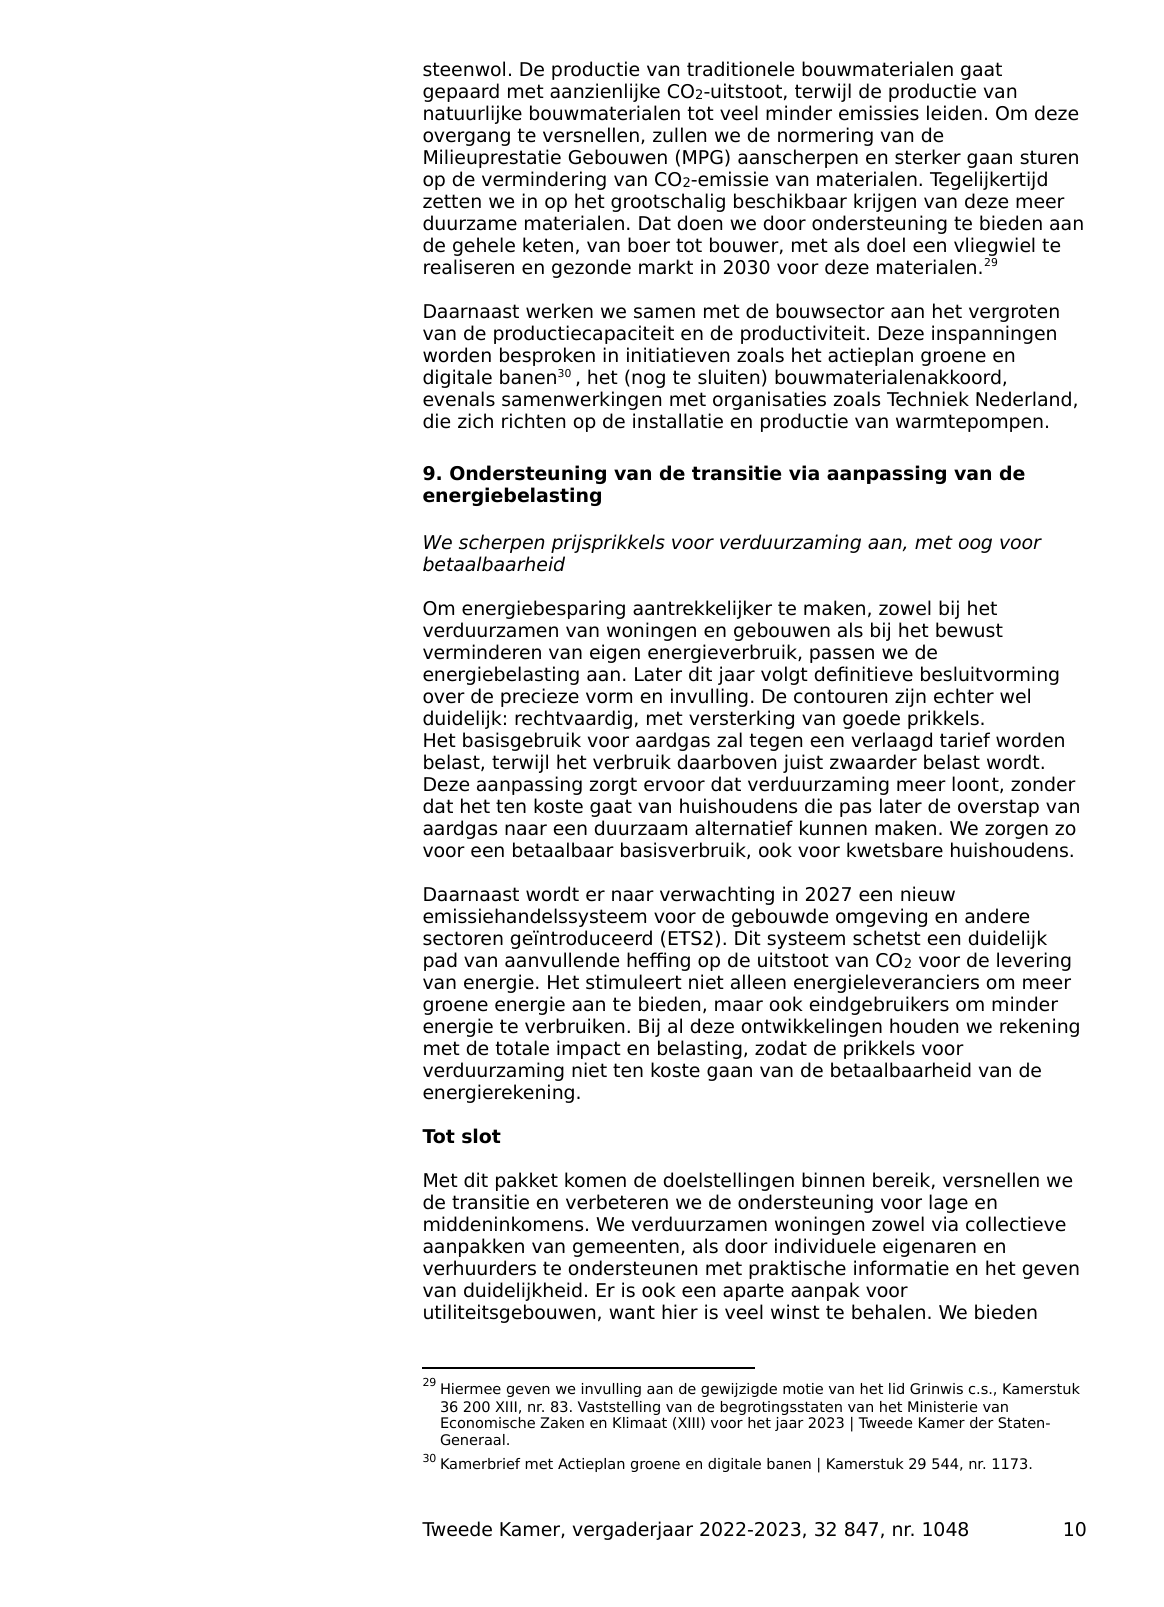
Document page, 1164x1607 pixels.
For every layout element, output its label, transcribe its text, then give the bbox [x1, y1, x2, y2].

subtitle We scherpen prijsprikkels voor verduurzaming aan, met oog voor betaalbaarheid [422, 532, 1087, 576]
text Het basisgebruik voor aardgas zal tegen een verlaagd tarief worden belast, terwijl het verbruik daarboven juist zwaarder belast wordt. Deze aanpassing zorgt ervoor dat verduurzaming meer loont, zonder dat het ten koste gaat van huishoudens die pas later de overstap van aardgas naar een duurzaam alternatief kunnen maken. We zorgen zo voor een betaalbaar basisverbruik, ook voor kwetsbare huishoudens. [422, 730, 1087, 862]
text Daarnaast wordt er naar verwachting in 2027 een nieuw emissiehandelssysteem voor de gebouwde omgeving en andere sectoren geïntroduceerd (ETS2). Dit systeem schetst een duidelijk pad van aanvullende heffing op de uitstoot van CO2 voor de levering van energie. Het stimuleert niet alleen energieleveranciers om meer groene energie aan te bieden, maar ook eindgebruikers om minder energie te verbruiken. Bij al deze ontwikkelingen houden we rekening met de totale impact en belasting, zodat de prikkels voor verduurzaming niet ten koste gaan van de betaalbaarheid van de energierekening. [422, 884, 1087, 1104]
text Kamerbrief met Actieplan groene en digitale banen | Kamerstuk 29 544, nr. 1173. [422, 1452, 1087, 1474]
text Daarnaast werken we samen met de bouwsector aan het vergroten van de productiecapaciteit en de productiviteit. Deze inspanningen worden besproken in initiatieven zoals het actieplan groene en digitale banen, het (nog te sluiten) bouwmaterialenakkoord, evenals samenwerkingen met organisaties zoals Techniek Nederland, die zich richten op de installatie en productie van warmtepompen. [422, 301, 1087, 433]
subtitle Tot slot [422, 1126, 1087, 1148]
text Hiermee geven we invulling aan de gewijzigde motie van het lid Grinwis c.s., Kamerstuk 36 200 XIII, nr. 83. Vaststelling van de begrotingsstaten van het Ministerie van Economische Zaken en Klimaat (XIII) voor het jaar 2023 | Tweede Kamer der Staten-Generaal. [422, 1377, 1087, 1449]
text steenwol. De productie van traditionele bouwmaterialen gaat gepaard met aanzienlijke CO2-uitstoot, terwijl de productie van natuurlijke bouwmaterialen tot veel minder emissies leiden. Om deze overgang te versnellen, zullen we de normering van de Milieuprestatie Gebouwen (MPG) aanscherpen en sterker gaan sturen op de vermindering van CO2-emissie van materialen. Tegelijkertijd zetten we in op het grootschalig beschikbaar krijgen van deze meer duurzame materialen. Dat doen we door ondersteuning te bieden aan de gehele keten, van boer tot bouwer, met als doel een vliegwiel te realiseren en gezonde markt in 2030 voor deze materialen. [422, 59, 1087, 279]
text Om energiebesparing aantrekkelijker te maken, zowel bij het verduurzamen van woningen en gebouwen als bij het bewust verminderen van eigen energieverbruik, passen we de energiebelasting aan. Later dit jaar volgt definitieve besluitvorming over de precieze vorm en invulling. De contouren zijn echter wel duidelijk: rechtvaardig, met versterking van goede prikkels. [422, 598, 1087, 730]
text Met dit pakket komen de doelstellingen binnen bereik, versnellen we de transitie en verbeteren we de ondersteuning voor lage en middeninkomens. We verduurzamen woningen zowel via collectieve aanpakken van gemeenten, als door individuele eigenaren en verhuurders te ondersteunen met praktische informatie en het geven van duidelijkheid. Er is ook een aparte aanpak voor utiliteitsgebouwen, want hier is veel winst te behalen. We bieden [422, 1170, 1087, 1324]
subtitle 9. Ondersteuning van de transitie via aanpassing van de energiebelasting [422, 463, 1087, 507]
